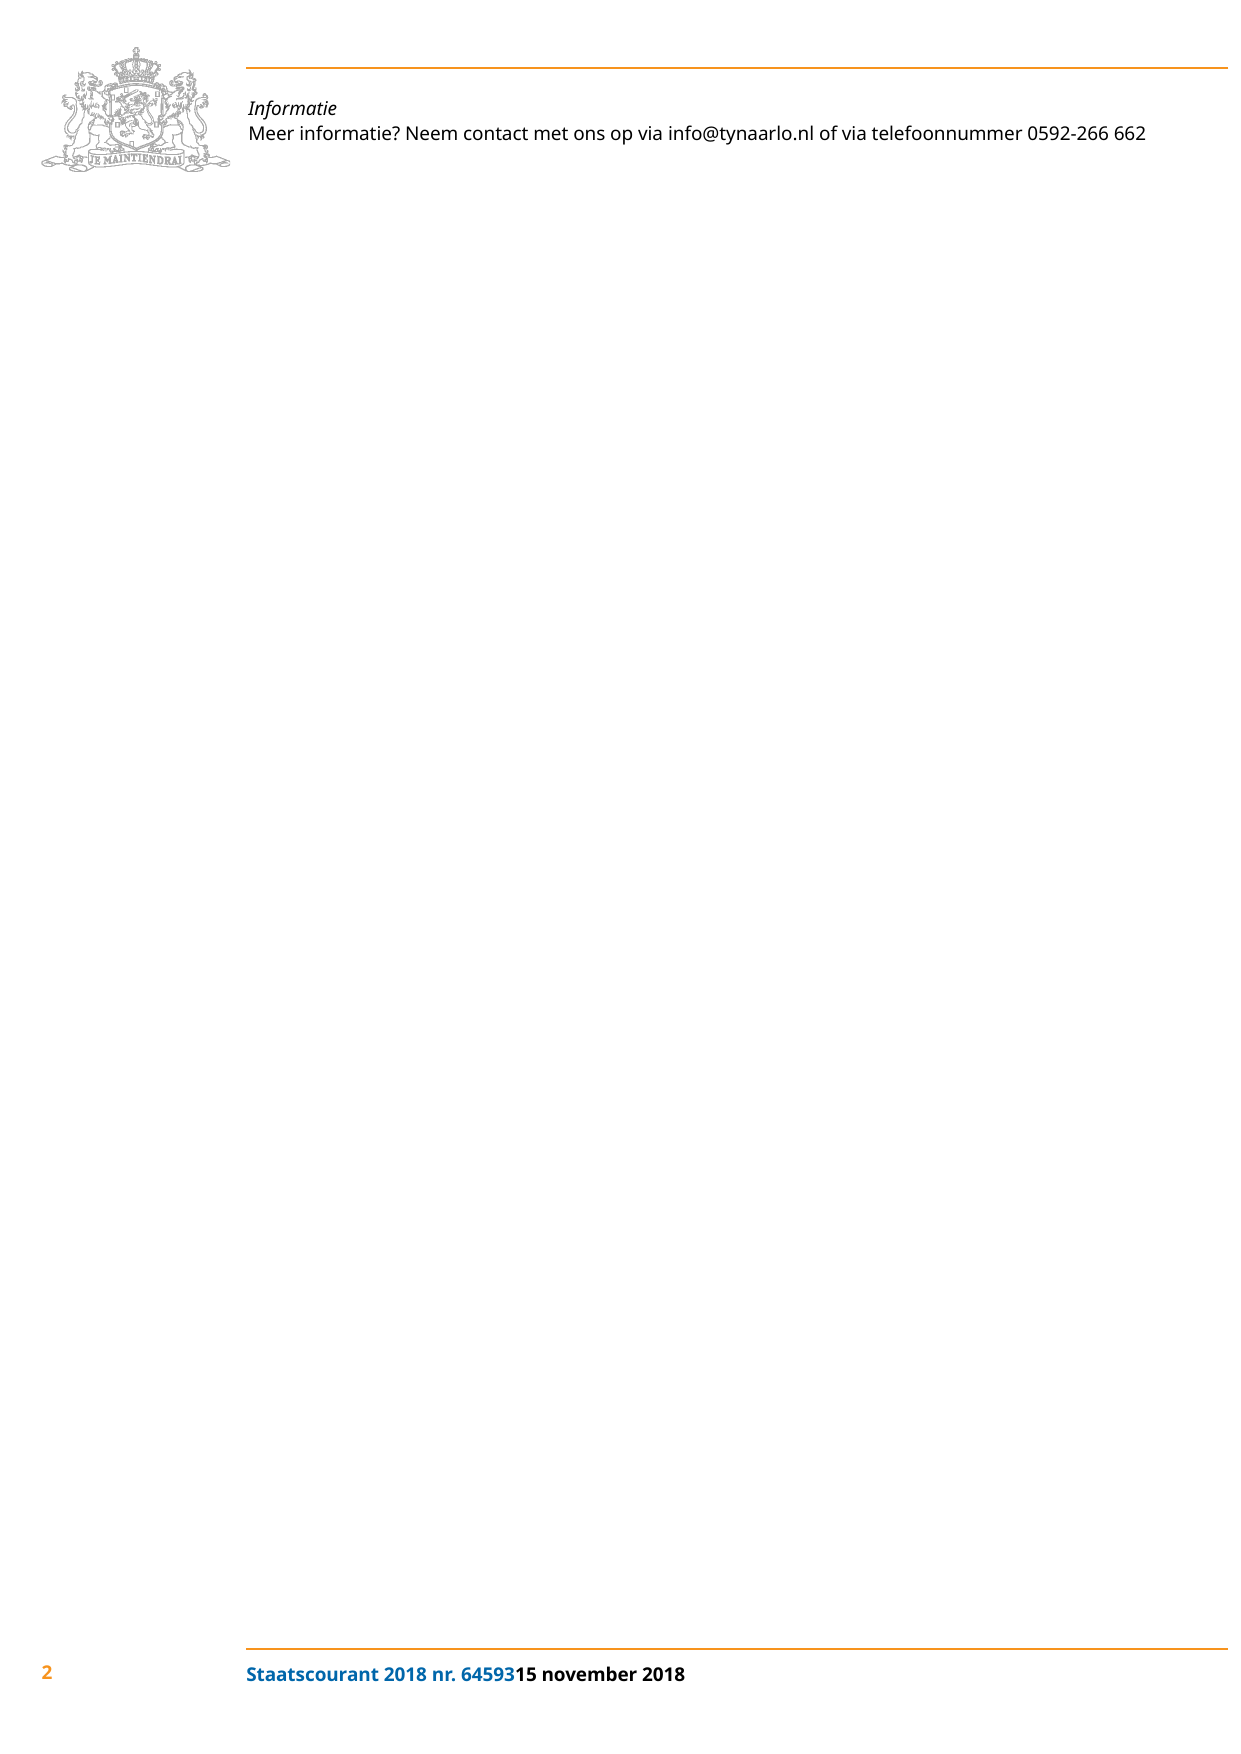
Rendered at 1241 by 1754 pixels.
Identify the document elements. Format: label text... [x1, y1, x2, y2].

picture [41, 47, 231, 172]
text Meer informatie? Neem contact met ons op via info@tynaarlo.nl of via telefoonnummer 0592-266 662 [248, 121, 1152, 146]
text Informatie [248, 95, 1152, 121]
